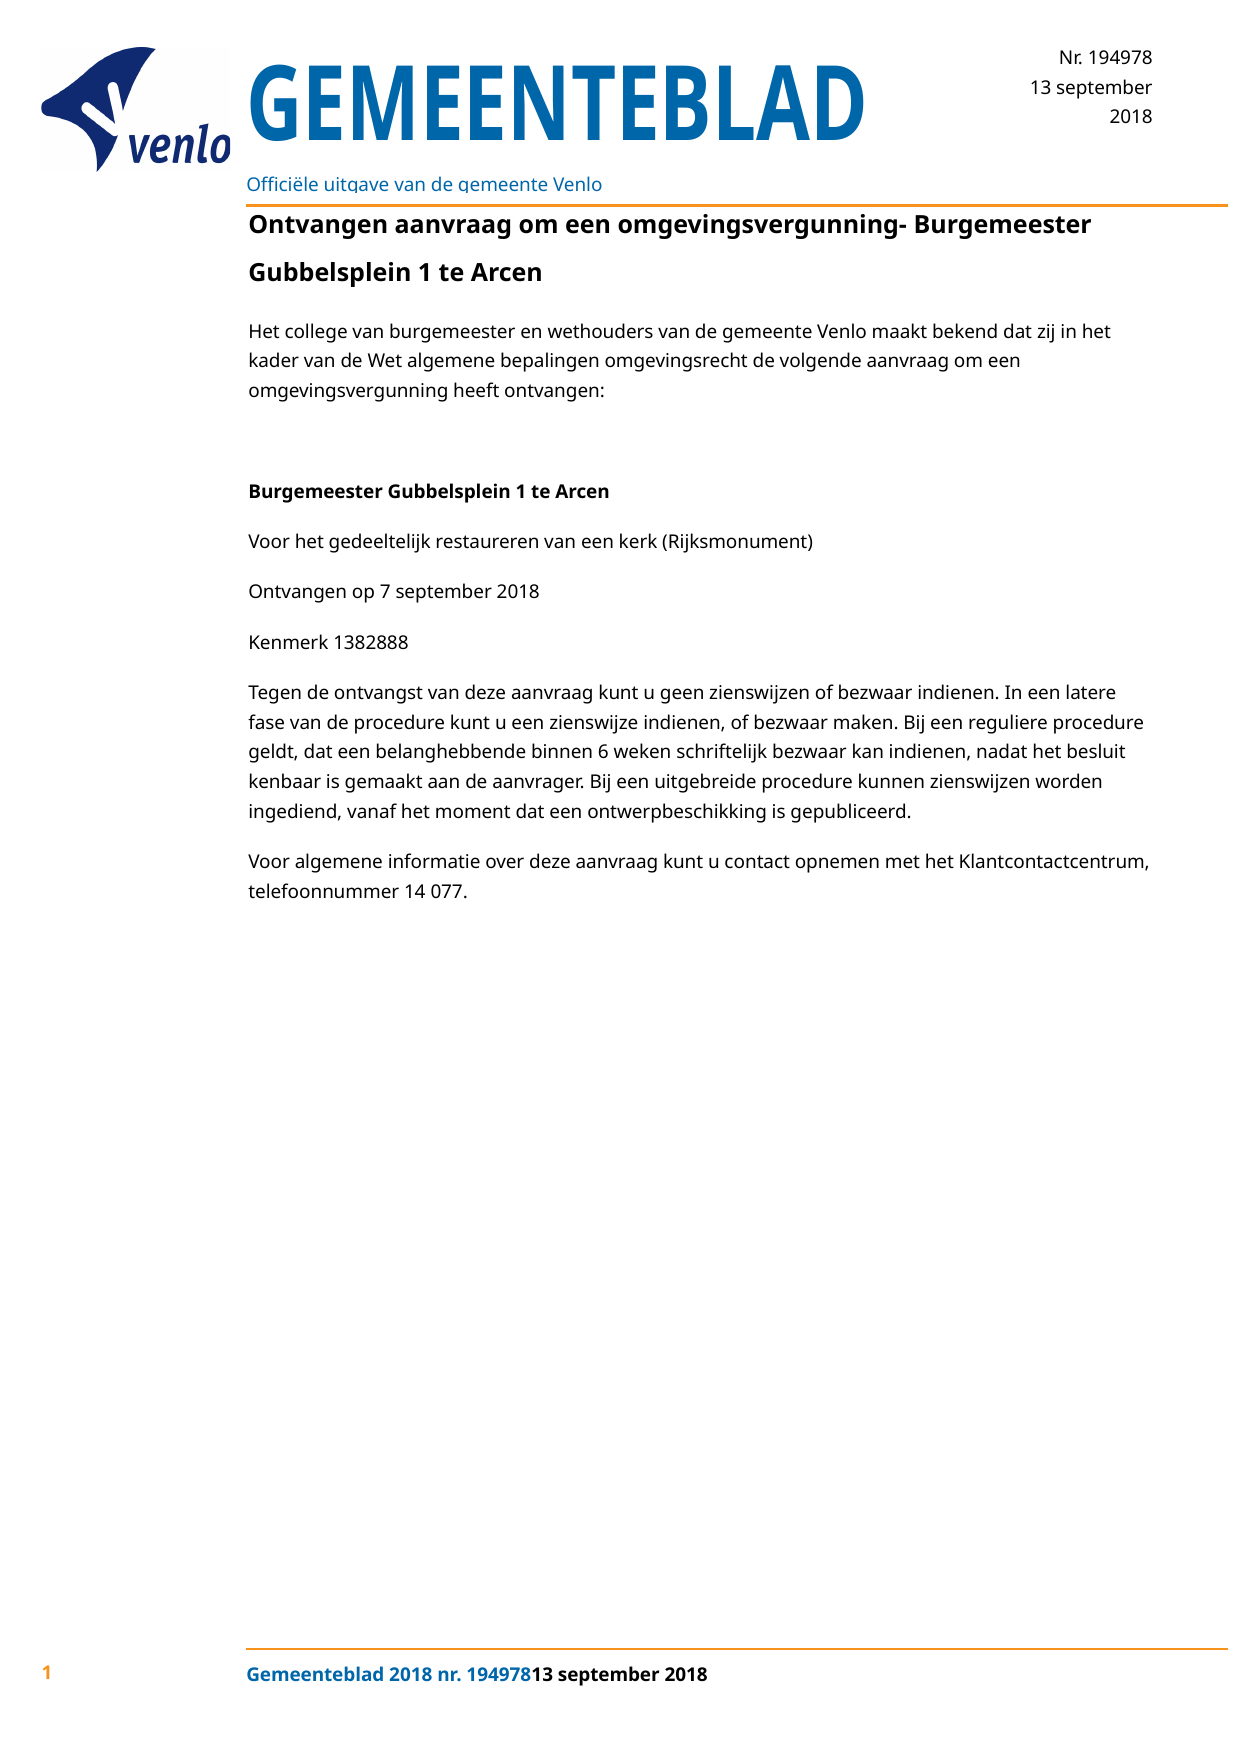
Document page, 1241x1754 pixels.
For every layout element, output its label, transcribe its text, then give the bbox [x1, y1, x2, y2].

text Burgemeester Gubbelsplein 1 te Arcen [248, 478, 1152, 504]
text Ontvangen op 7 september 2018 [248, 579, 1152, 604]
text Voor algemene informatie over deze aanvraag kunt u contact opnemen met het Klantcontactcentrum, telefoonnummer 14 077. [248, 848, 1152, 904]
text Ontvangen aanvraag om een omgevingsvergunning- Burgemeester Gubbelsplein 1 te Arcen [248, 207, 1152, 288]
text Voor het gedeeltelijk restaureren van een kerk (Rijksmonument) [248, 528, 1152, 554]
text Tegen de ontvangst van deze aanvraag kunt u geen zienswijzen of bezwaar indienen. In een latere fase van de procedure kunt u een zienswijze indienen, of bezwaar maken. Bij een reguliere procedure geldt, dat een belanghebbende binnen 6 weken schriftelijk bezwaar kan indienen, nadat het besluit kenbaar is gemaakt aan de aanvrager. Bij een uitgebreide procedure kunnen zienswijzen worden ingediend, vanaf het moment dat een ontwerpbeschikking is gepubliceerd. [248, 679, 1152, 824]
picture [41, 47, 231, 172]
text Het college van burgemeester en wethouders van de gemeente Venlo maakt bekend dat zij in het kader van de Wet algemene bepalingen omgevingsrecht de volgende aanvraag om een omgevingsvergunning heeft ontvangen: [248, 318, 1152, 403]
text Kenmerk 1382888 [248, 629, 1152, 655]
